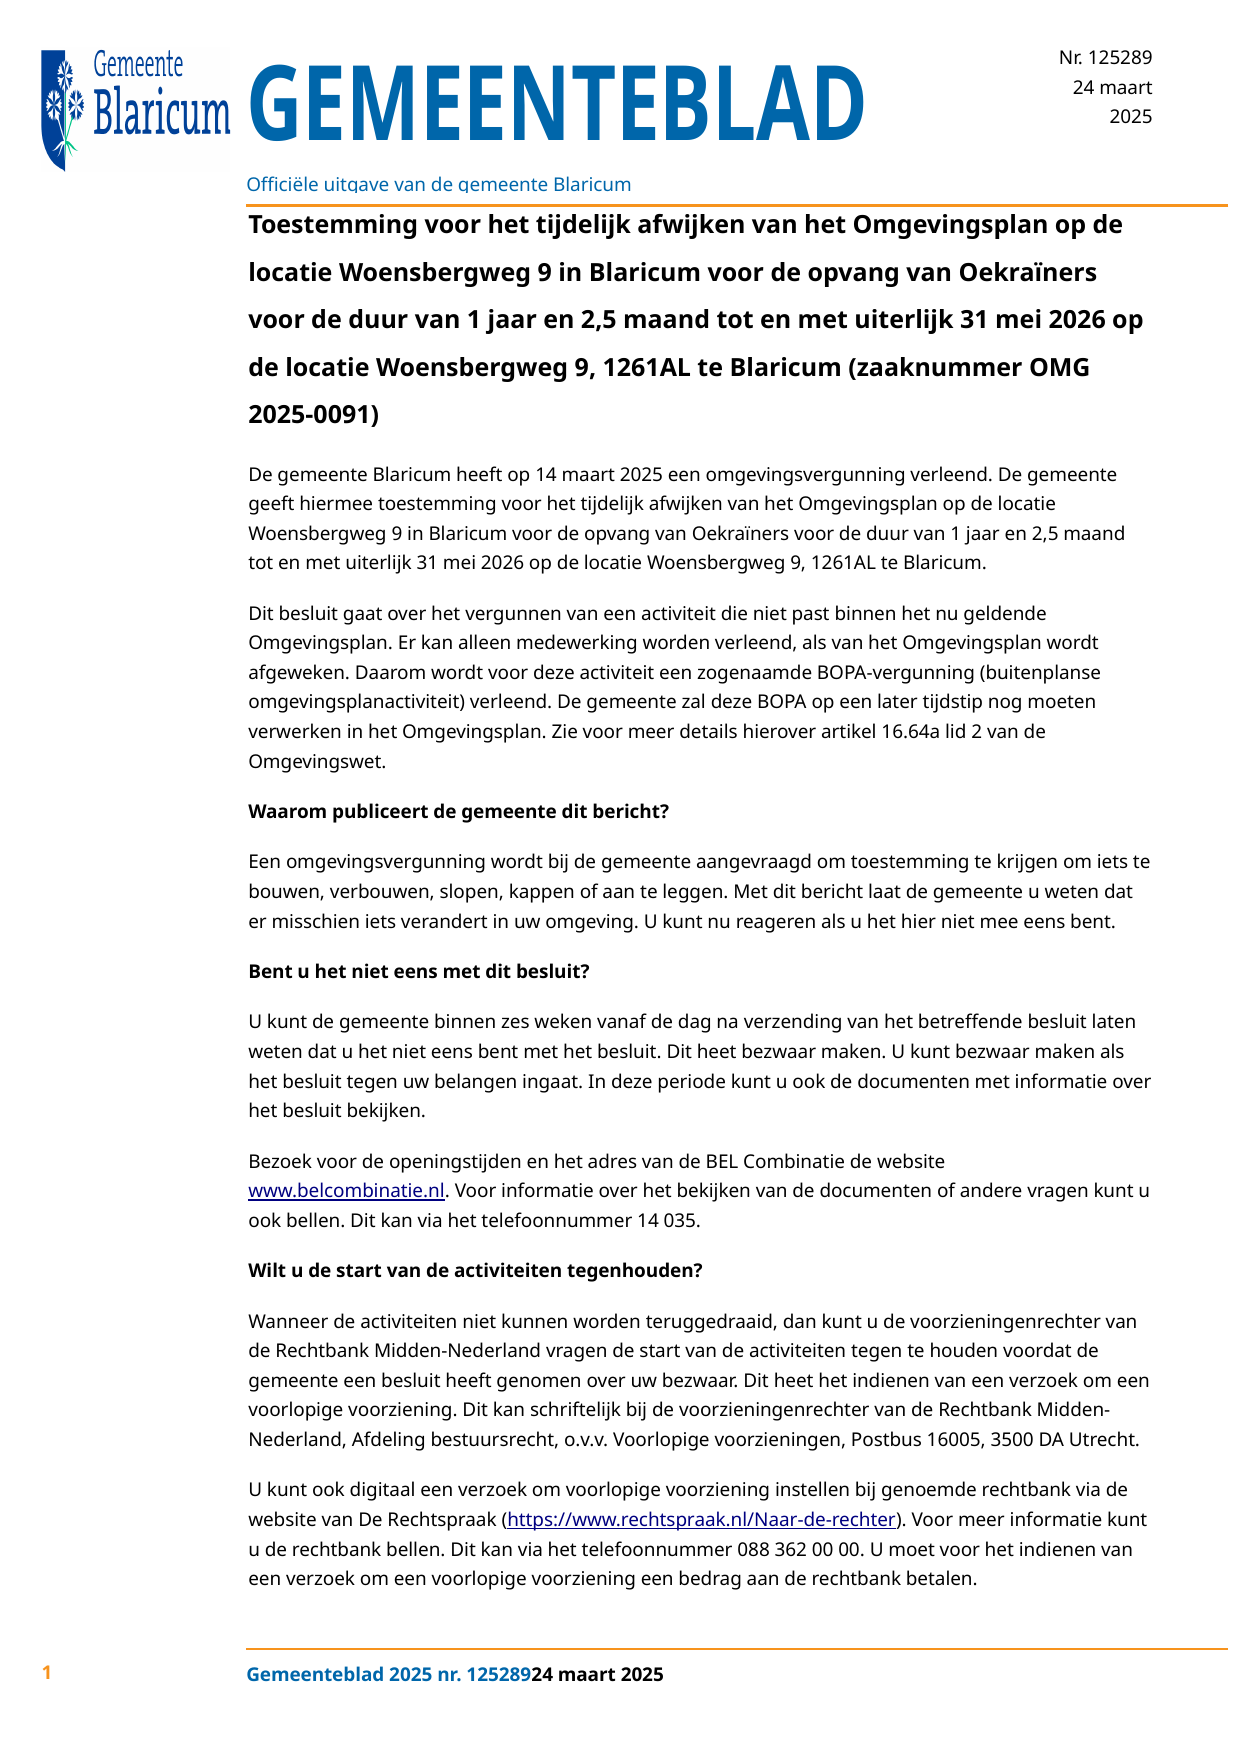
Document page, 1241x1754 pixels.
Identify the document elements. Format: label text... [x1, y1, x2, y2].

text Wilt u de start van de activiteiten tegenhouden? [248, 1257, 1152, 1283]
picture [41, 47, 231, 172]
text U kunt de gemeente binnen zes weken vanaf de dag na verzending van het betreffende besluit laten weten dat u het niet eens bent met het besluit. Dit heet bezwaar maken. U kunt bezwaar maken als het besluit tegen uw belangen ingaat. In deze periode kunt u ook de documenten met informatie over het besluit bekijken. [248, 1009, 1152, 1123]
text Waarom publiceert de gemeente dit bericht? [248, 798, 1152, 824]
text Toestemming voor het tijdelijk afwijken van het Omgevingsplan op de locatie Woensbergweg 9 in Blaricum voor de opvang van Oekraïners voor de duur van 1 jaar en 2,5 maand tot en met uiterlijk 31 mei 2026 op de locatie Woensbergweg 9, 1261AL te Blaricum (zaaknummer OMG 2025-0091) [248, 207, 1152, 431]
text De gemeente Blaricum heeft op 14 maart 2025 een omgevingsvergunning verleend. De gemeente geeft hiermee toestemming voor het tijdelijk afwijken van het Omgevingsplan op de locatie Woensbergweg 9 in Blaricum voor de opvang van Oekraïners voor de duur van 1 jaar en 2,5 maand tot en met uiterlijk 31 mei 2026 op de locatie Woensbergweg 9, 1261AL te Blaricum. [248, 461, 1152, 575]
text Wanneer de activiteiten niet kunnen worden teruggedraaid, dan kunt u de voorzieningenrechter van de Rechtbank Midden-Nederland vragen de start van de activiteiten tegen te houden voordat de gemeente een besluit heeft genomen over uw bezwaar. Dit heet het indienen van een verzoek om een voorlopige voorziening. Dit kan schriftelijk bij de voorzieningenrechter van de Rechtbank Midden-Nederland, Afdeling bestuursrecht, o.v.v. Voorlopige voorzieningen, Postbus 16005, 3500 DA Utrecht. [248, 1308, 1152, 1452]
text U kunt ook digitaal een verzoek om voorlopige voorziening instellen bij genoemde rechtbank via de website van De Rechtspraak (https://www.rechtspraak.nl/Naar-de-rechter). Voor meer informatie kunt u de rechtbank bellen. Dit kan via het telefoonnummer 088 362 00 00. U moet voor het indienen van een verzoek om een voorlopige voorziening een bedrag aan de rechtbank betalen. [248, 1477, 1152, 1591]
text Bent u het niet eens met dit besluit? [248, 958, 1152, 984]
text Een omgevingsvergunning wordt bij de gemeente aangevraagd om toestemming te krijgen om iets te bouwen, verbouwen, slopen, kappen of aan te leggen. Met dit bericht laat de gemeente u weten dat er misschien iets verandert in uw omgeving. U kunt nu reageren als u het hier niet mee eens bent. [248, 849, 1152, 933]
text Bezoek voor de openingstijden en het adres van de BEL Combinatie de website www.belcombinatie.nl. Voor informatie over het bekijken van de documenten of andere vragen kunt u ook bellen. Dit kan via het telefoonnummer 14 035. [248, 1148, 1152, 1233]
text Dit besluit gaat over het vergunnen van een activiteit die niet past binnen het nu geldende Omgevingsplan. Er kan alleen medewerking worden verleend, als van het Omgevingsplan wordt afgeweken. Daarom wordt voor deze activiteit een zogenaamde BOPA-vergunning (buitenplanse omgevingsplanactiviteit) verleend. De gemeente zal deze BOPA op een later tijdstip nog moeten verwerken in het Omgevingsplan. Zie voor meer details hierover artikel 16.64a lid 2 van de Omgevingswet. [248, 600, 1152, 773]
